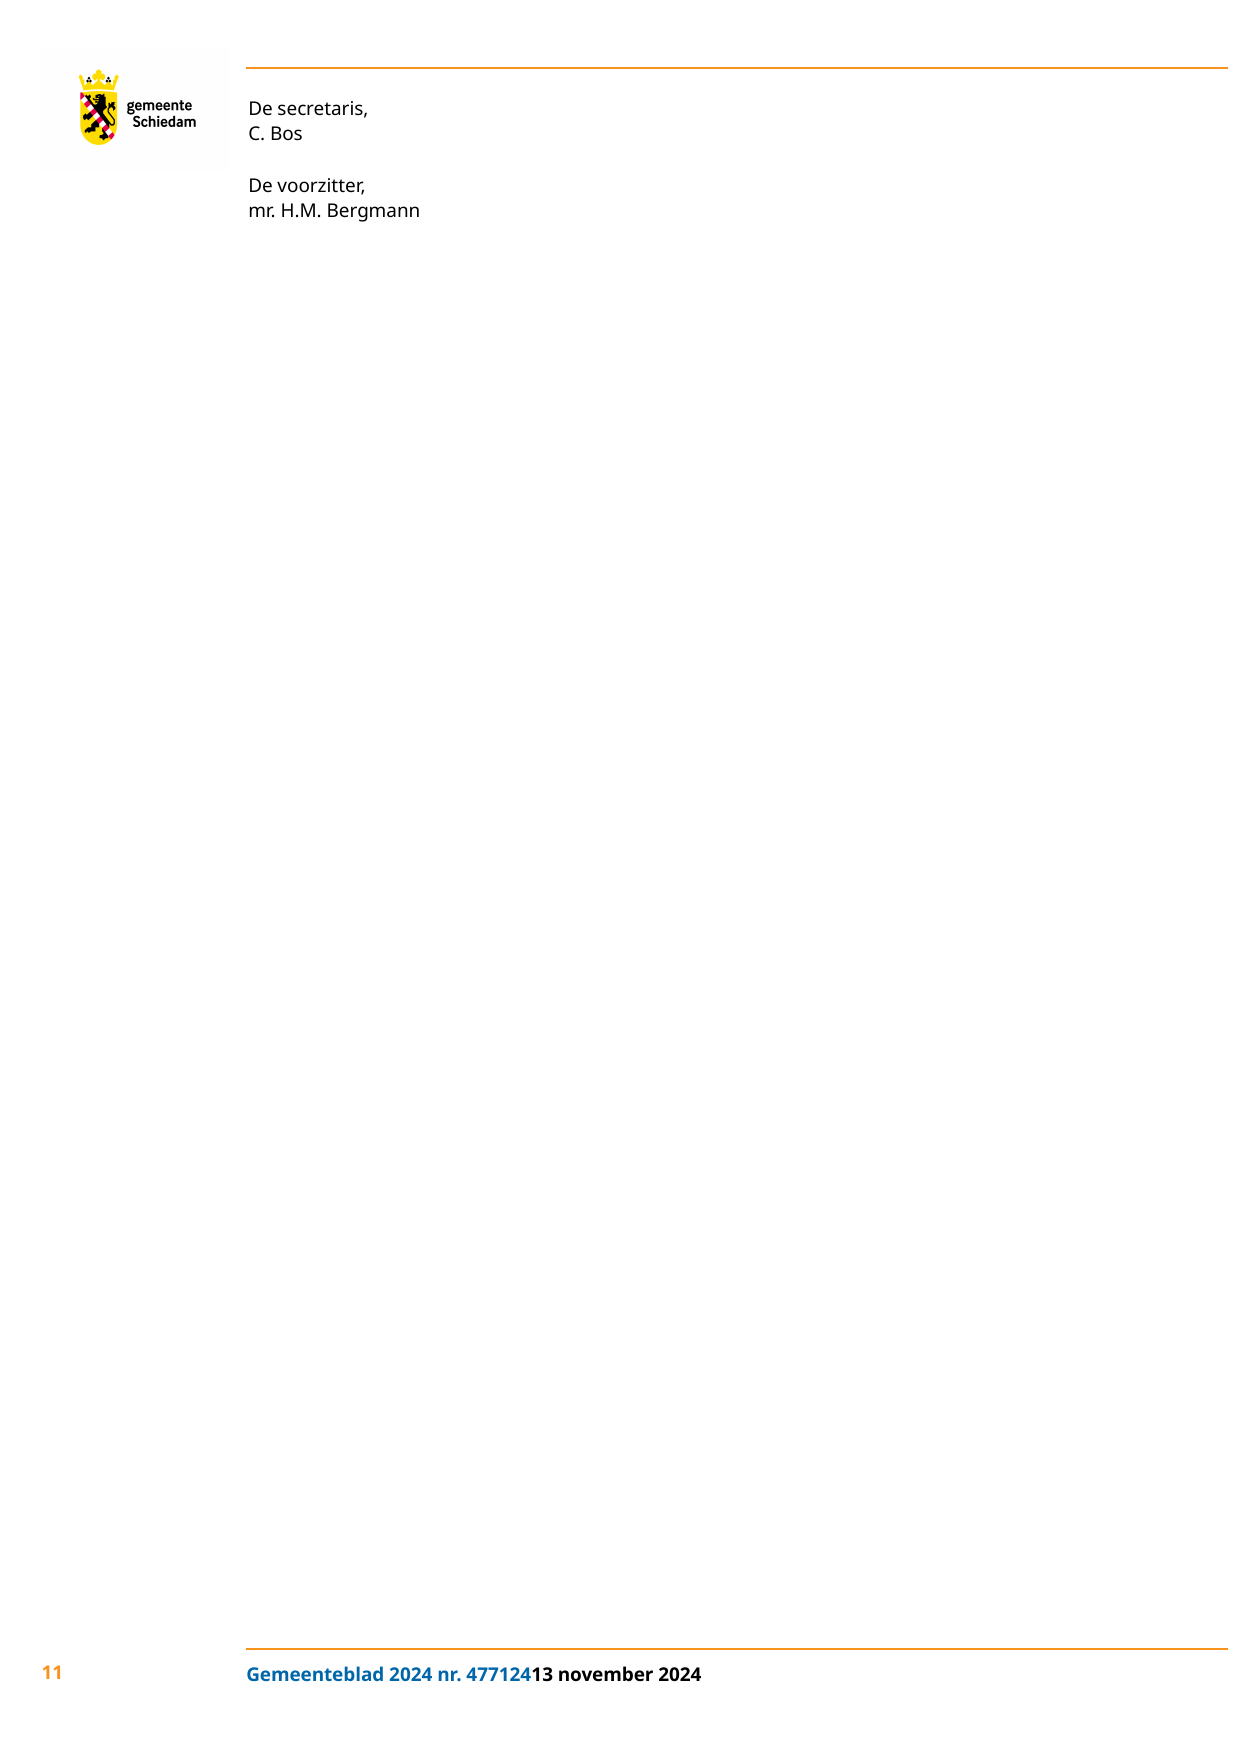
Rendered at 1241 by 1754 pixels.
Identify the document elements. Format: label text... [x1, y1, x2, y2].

text De voorzitter, [248, 172, 1152, 198]
picture [41, 47, 231, 172]
text mr. H.M. Bergmann [248, 198, 1152, 223]
text De secretaris, [248, 95, 1152, 121]
text C. Bos [248, 121, 1152, 146]
